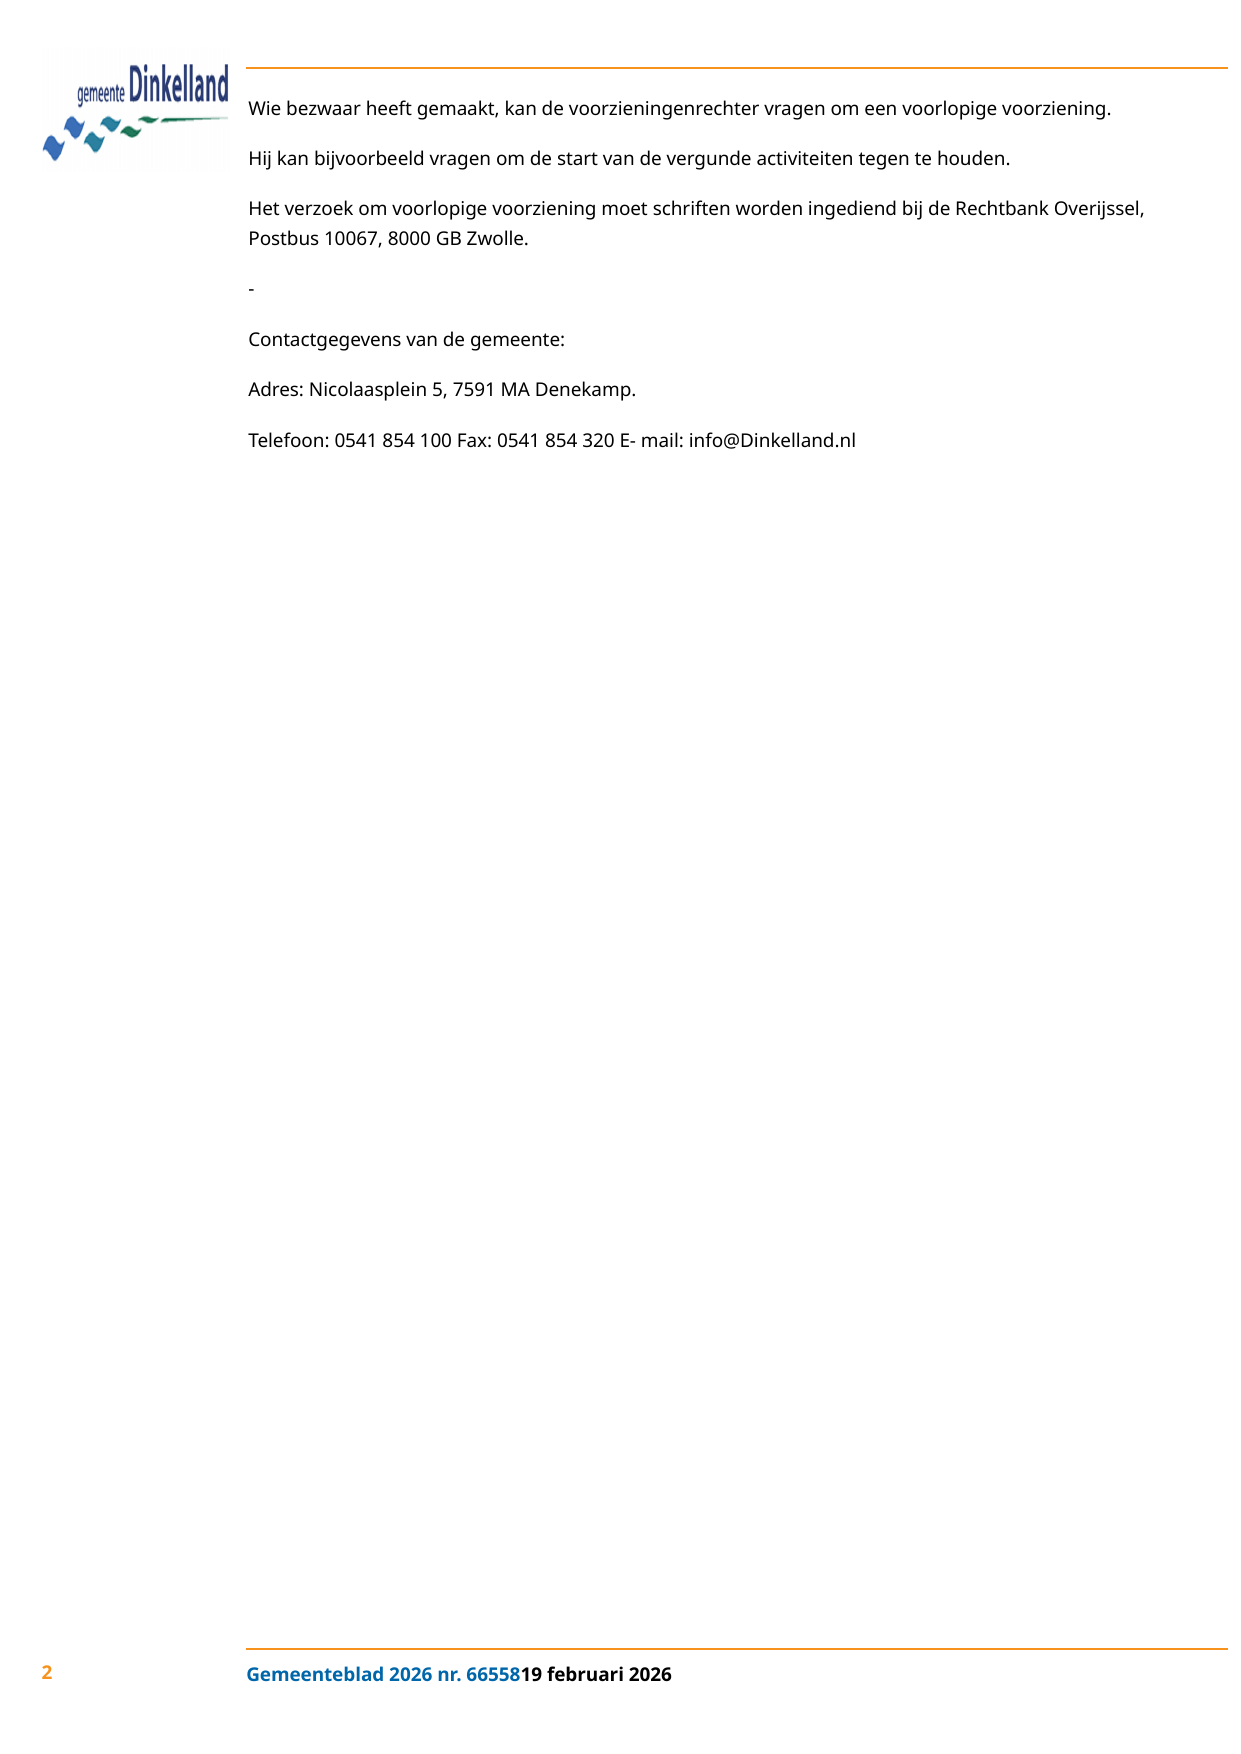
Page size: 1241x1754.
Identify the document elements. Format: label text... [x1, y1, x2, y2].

text Telefoon: 0541 854 100 Fax: 0541 854 320 E- mail: info@Dinkelland.nl [248, 427, 1152, 453]
text - [248, 276, 1152, 301]
text Wie bezwaar heeft gemaakt, kan de voorzieningenrechter vragen om een voorlopige voorziening. [248, 95, 1152, 121]
text Contactgegevens van de gemeente: [248, 326, 1152, 352]
picture [41, 47, 231, 172]
text Hij kan bijvoorbeeld vragen om de start van de vergunde activiteiten tegen te houden. [248, 145, 1152, 171]
text Adres: Nicolaasplein 5, 7591 MA Denekamp. [248, 376, 1152, 402]
text Het verzoek om voorlopige voorziening moet schriften worden ingediend bij de Rechtbank Overijssel, Postbus 10067, 8000 GB Zwolle. [248, 196, 1152, 251]
